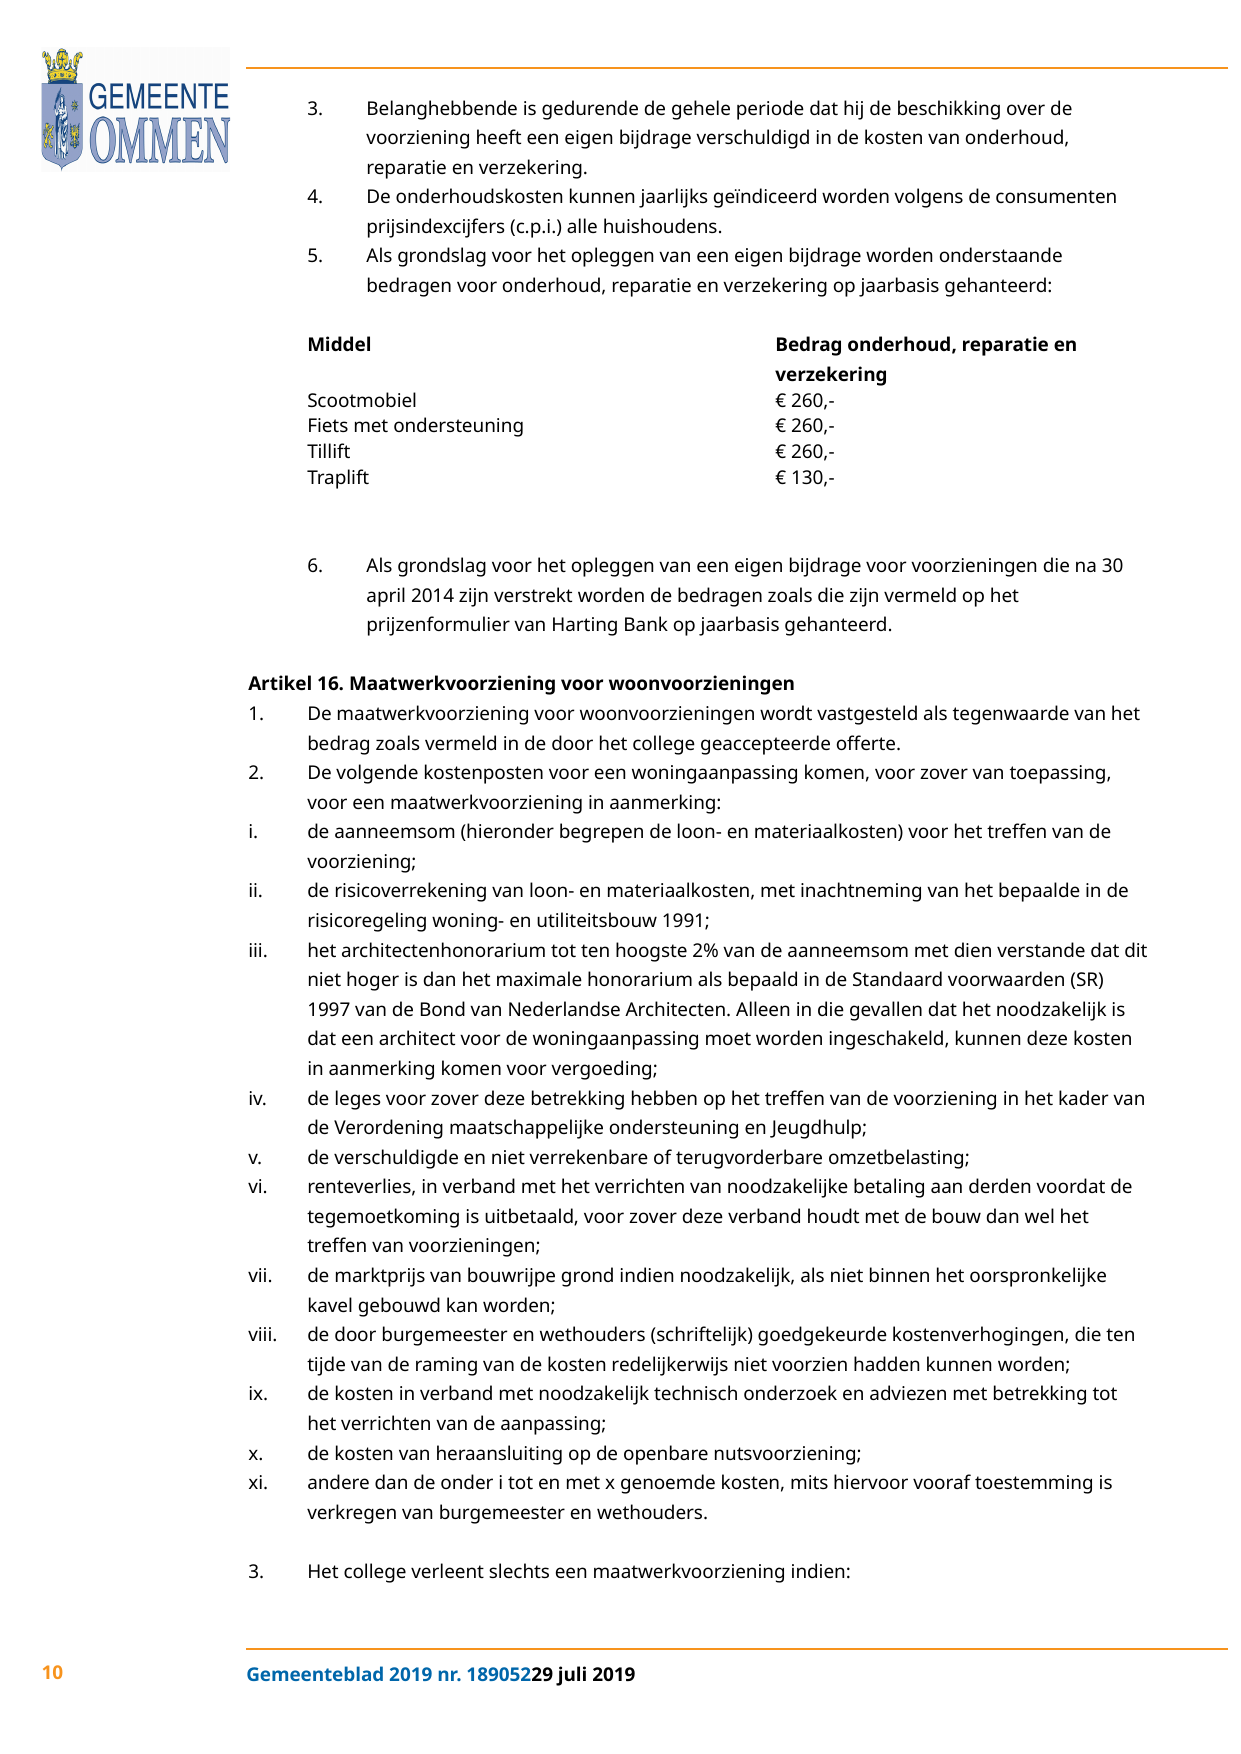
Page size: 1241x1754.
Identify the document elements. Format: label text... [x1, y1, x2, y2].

list de aanneemsom (hieronder begrepen de loon- en materiaalkosten) voor het treffen van de voorziening; [248, 818, 1152, 874]
list de leges voor zover deze betrekking hebben op het treffen van de voorziening in het kader van de Verordening maatschappelijke ondersteuning en Jeugdhulp; [248, 1085, 1152, 1140]
list de risicoverrekening van loon- en materiaalkosten, met inachtneming van het bepaalde in de risicoregeling woning- en utiliteitsbouw 1991; [248, 878, 1152, 933]
table_cell Scootmobiel [248, 387, 716, 413]
table_cell Fiets met ondersteuning [248, 413, 716, 438]
list Als grondslag voor het opleggen van een eigen bijdrage voor voorzieningen die na 30 april 2014 zijn verstrekt worden de bedragen zoals die zijn vermeld op het prijzenformulier van Harting Bank op jaarbasis gehanteerd. [307, 552, 1152, 637]
table_cell Tillift [248, 438, 716, 464]
list Het college verleent slechts een maatwerkvoorziening indien: [248, 1558, 1152, 1584]
table_header Middel [248, 332, 716, 387]
list de door burgemeester en wethouders (schriftelijk) goedgekeurde kostenverhogingen, die ten tijde van de raming van de kosten redelijkerwijs niet voorzien hadden kunnen worden; [248, 1321, 1152, 1377]
list De onderhoudskosten kunnen jaarlijks geïndiceerd worden volgens de consumenten prijsindexcijfers (c.p.i.) alle huishoudens. [307, 183, 1152, 239]
list andere dan de onder i tot en met x genoemde kosten, mits hiervoor vooraf toestemming is verkregen van burgemeester en wethouders. [248, 1469, 1152, 1524]
list de kosten van heraansluiting op de openbare nutsvoorziening; [248, 1440, 1152, 1465]
list Belanghebbende is gedurende de gehele periode dat hij de beschikking over de voorziening heeft een eigen bijdrage verschuldigd in de kosten van onderhoud, reparatie en verzekering. [307, 95, 1152, 180]
list De maatwerkvoorziening voor woonvoorzieningen wordt vastgesteld als tegenwaarde van het bedrag zoals vermeld in de door het college geaccepteerde offerte. [248, 700, 1152, 755]
list de verschuldigde en niet verrekenbare of terugvorderbare omzetbelasting; [248, 1144, 1152, 1169]
text Artikel 16. Maatwerkvoorziening voor woonvoorzieningen [248, 671, 1152, 696]
list renteverlies, in verband met het verrichten van noodzakelijke betaling aan derden voordat de tegemoetkoming is uitbetaald, voor zover deze verband houdt met de bouw dan wel het treffen van voorzieningen; [248, 1173, 1152, 1258]
table_cell Traplift [248, 464, 716, 490]
table_cell € 260,- [716, 413, 1152, 438]
list Als grondslag voor het opleggen van een eigen bijdrage worden onderstaande bedragen voor onderhoud, reparatie en verzekering op jaarbasis gehanteerd: [307, 243, 1152, 298]
table_cell € 260,- [716, 438, 1152, 464]
list de marktprijs van bouwrijpe grond indien noodzakelijk, als niet binnen het oorspronkelijke kavel gebouwd kan worden; [248, 1262, 1152, 1317]
table_header Bedrag onderhoud, reparatie en verzekering [716, 332, 1152, 387]
list De volgende kostenposten voor een woningaanpassing komen, voor zover van toepassing, voor een maatwerkvoorziening in aanmerking: [248, 759, 1152, 814]
list het architectenhonorarium tot ten hoogste 2% van de aanneemsom met dien verstande dat dit niet hoger is dan het maximale honorarium als bepaald in de Standaard voorwaarden (SR) 1997 van de Bond van Nederlandse Architecten. Alleen in die gevallen dat het noodzakelijk is dat een architect voor de woningaanpassing moet worden ingeschakeld, kunnen deze kosten in aanmerking komen voor vergoeding; [248, 937, 1152, 1081]
picture [41, 47, 231, 172]
list de kosten in verband met noodzakelijk technisch onderzoek en adviezen met betrekking tot het verrichten van de aanpassing; [248, 1381, 1152, 1436]
table_cell € 130,- [716, 464, 1152, 490]
table_cell € 260,- [716, 387, 1152, 413]
